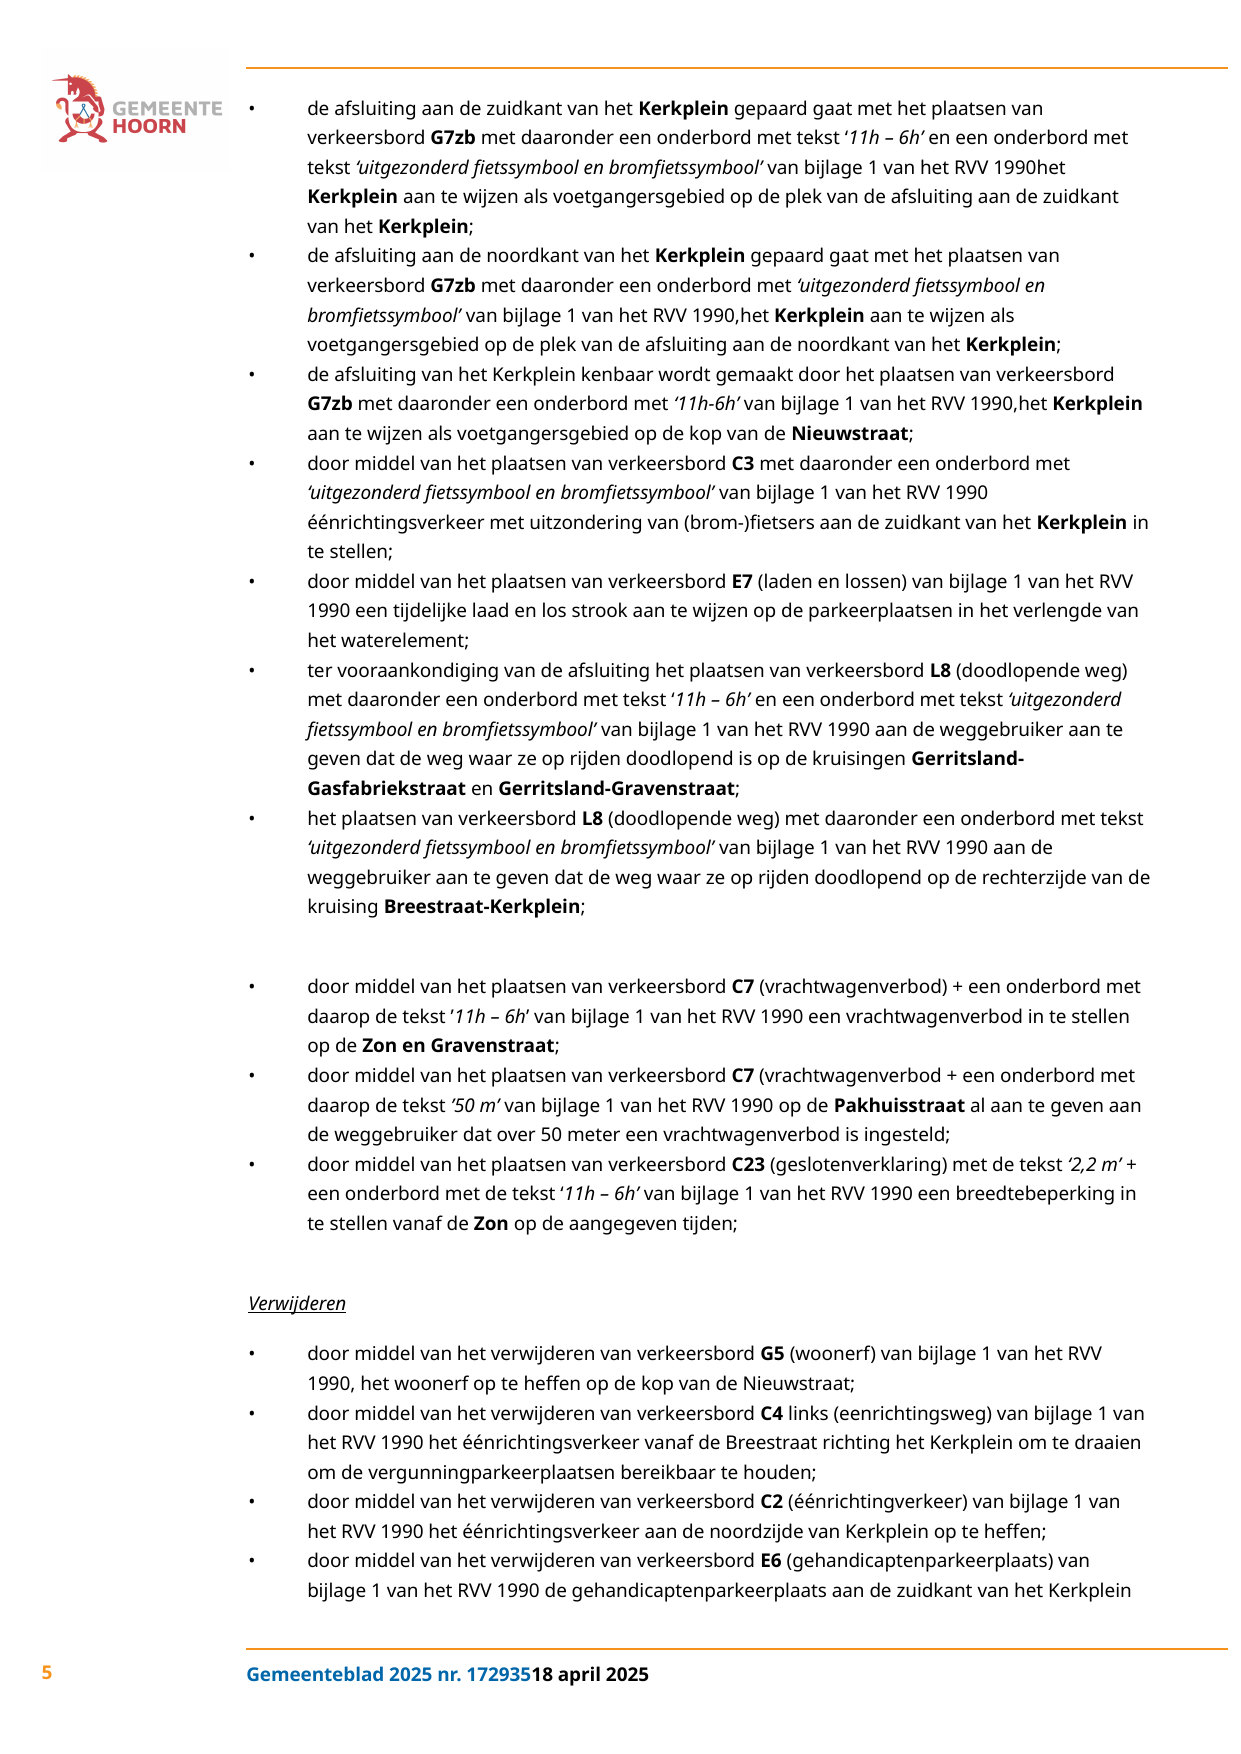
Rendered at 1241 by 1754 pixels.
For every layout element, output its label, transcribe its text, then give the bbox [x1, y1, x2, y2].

list door middel van het plaatsen van verkeersbord C7 (vrachtwagenverbod) + een onderbord met daarop de tekst ’11h – 6h’ van bijlage 1 van het RVV 1990 een vrachtwagenverbod in te stellen op de Zon en Gravenstraat; [248, 973, 1152, 1058]
list door middel van het verwijderen van verkeersbord C4 links (eenrichtingsweg) van bijlage 1 van het RVV 1990 het éénrichtingsverkeer vanaf de Breestraat richting het Kerkplein om te draaien om de vergunningparkeerplaatsen bereikbaar te houden; [248, 1400, 1152, 1485]
list de afsluiting van het Kerkplein kenbaar wordt gemaakt door het plaatsen van verkeersbord G7zb met daaronder een onderbord met ‘11h-6h’ van bijlage 1 van het RVV 1990,het Kerkplein aan te wijzen als voetgangersgebied op de kop van de Nieuwstraat; [248, 361, 1152, 446]
picture [41, 47, 231, 172]
list door middel van het verwijderen van verkeersbord G5 (woonerf) van bijlage 1 van het RVV 1990, het woonerf op te heffen op de kop van de Nieuwstraat; [248, 1341, 1152, 1396]
list door middel van het verwijderen van verkeersbord E6 (gehandicaptenparkeerplaats) van bijlage 1 van het RVV 1990 de gehandicaptenparkeerplaats aan de zuidkant van het Kerkplein [248, 1548, 1152, 1603]
list de afsluiting aan de noordkant van het Kerkplein gepaard gaat met het plaatsen van verkeersbord G7zb met daaronder een onderbord met ‘uitgezonderd fietssymbool en bromfietssymbool’ van bijlage 1 van het RVV 1990,het Kerkplein aan te wijzen als voetgangersgebied op de plek van de afsluiting aan de noordkant van het Kerkplein; [248, 243, 1152, 357]
list door middel van het plaatsen van verkeersbord C23 (geslotenverklaring) met de tekst ‘2,2 m’ + een onderbord met de tekst ‘11h – 6h’ van bijlage 1 van het RVV 1990 een breedtebeperking in te stellen vanaf de Zon op de aangegeven tijden; [248, 1151, 1152, 1236]
list door middel van het plaatsen van verkeersbord E7 (laden en lossen) van bijlage 1 van het RVV 1990 een tijdelijke laad en los strook aan te wijzen op de parkeerplaatsen in het verlengde van het waterelement; [248, 568, 1152, 653]
list door middel van het plaatsen van verkeersbord C3 met daaronder een onderbord met ‘uitgezonderd fietssymbool en bromfietssymbool’ van bijlage 1 van het RVV 1990 éénrichtingsverkeer met uitzondering van (brom-)fietsers aan de zuidkant van het Kerkplein in te stellen; [248, 450, 1152, 564]
list de afsluiting aan de zuidkant van het Kerkplein gepaard gaat met het plaatsen van verkeersbord G7zb met daaronder een onderbord met tekst ‘11h – 6h’ en een onderbord met tekst ‘uitgezonderd fietssymbool en bromfietssymbool’ van bijlage 1 van het RVV 1990het Kerkplein aan te wijzen als voetgangersgebied op de plek van de afsluiting aan de zuidkant van het Kerkplein; [248, 95, 1152, 239]
list door middel van het plaatsen van verkeersbord C7 (vrachtwagenverbod + een onderbord met daarop de tekst ’50 m’ van bijlage 1 van het RVV 1990 op de Pakhuisstraat al aan te geven aan de weggebruiker dat over 50 meter een vrachtwagenverbod is ingesteld; [248, 1062, 1152, 1147]
list door middel van het verwijderen van verkeersbord C2 (éénrichtingverkeer) van bijlage 1 van het RVV 1990 het éénrichtingsverkeer aan de noordzijde van Kerkplein op te heffen; [248, 1488, 1152, 1544]
text Verwijderen [248, 1290, 1152, 1316]
list ter vooraankondiging van de afsluiting het plaatsen van verkeersbord L8 (doodlopende weg) met daaronder een onderbord met tekst ‘11h – 6h’ en een onderbord met tekst ‘uitgezonderd fietssymbool en bromfietssymbool’ van bijlage 1 van het RVV 1990 aan de weggebruiker aan te geven dat de weg waar ze op rijden doodlopend is op de kruisingen Gerritsland-Gasfabriekstraat en Gerritsland-Gravenstraat; [248, 657, 1152, 801]
list het plaatsen van verkeersbord L8 (doodlopende weg) met daaronder een onderbord met tekst ‘uitgezonderd fietssymbool en bromfietssymbool’ van bijlage 1 van het RVV 1990 aan de weggebruiker aan te geven dat de weg waar ze op rijden doodlopend op de rechterzijde van de kruising Breestraat-Kerkplein; [248, 805, 1152, 919]
